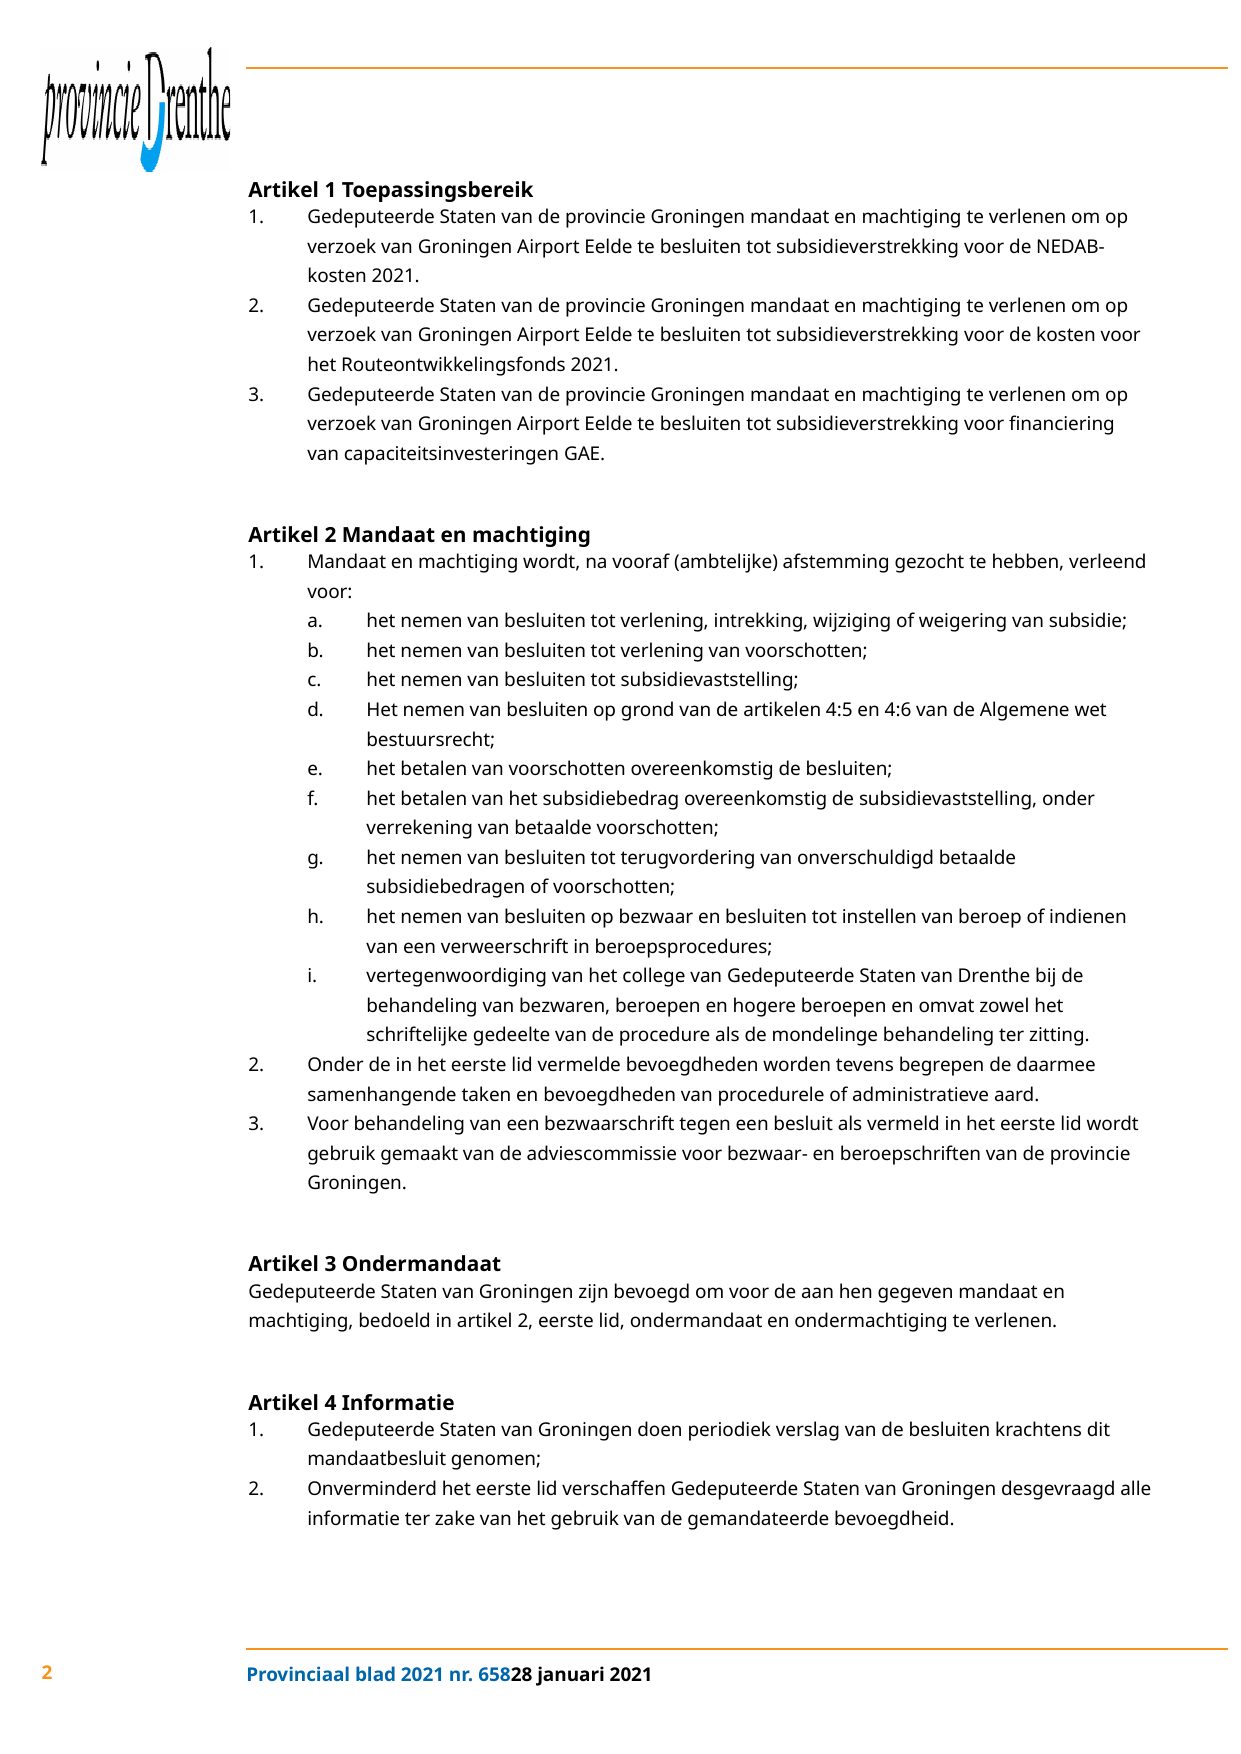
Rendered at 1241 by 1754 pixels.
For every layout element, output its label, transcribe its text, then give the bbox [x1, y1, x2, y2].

list Gedeputeerde Staten van de provincie Groningen mandaat en machtiging te verlenen om op verzoek van Groningen Airport Eelde te besluiten tot subsidieverstrekking voor de kosten voor het Routeontwikkelingsfonds 2021. [248, 292, 1152, 377]
list Mandaat en machtiging wordt, na vooraf (ambtelijke) afstemming gezocht te hebben, verleend voor: [248, 548, 1152, 604]
list Gedeputeerde Staten van Groningen doen periodiek verslag van de besluiten krachtens dit mandaatbesluit genomen; [248, 1416, 1152, 1471]
text Artikel 4 Informatie [248, 1388, 1152, 1416]
list Onverminderd het eerste lid verschaffen Gedeputeerde Staten van Groningen desgevraagd alle informatie ter zake van het gebruik van de gemandateerde bevoegdheid. [248, 1475, 1152, 1531]
text Artikel 2 Mandaat en machtiging [248, 520, 1152, 548]
list het nemen van besluiten op bezwaar en besluiten tot instellen van beroep of indienen van een verweerschrift in beroepsprocedures; [307, 903, 1152, 959]
list Onder de in het eerste lid vermelde bevoegdheden worden tevens begrepen de daarmee samenhangende taken en bevoegdheden van procedurele of administratieve aard. [248, 1051, 1152, 1107]
list het betalen van voorschotten overeenkomstig de besluiten; [307, 755, 1152, 781]
text Artikel 1 Toepassingsbereik [248, 175, 1152, 203]
text Gedeputeerde Staten van Groningen zijn bevoegd om voor de aan hen gegeven mandaat en machtiging, bedoeld in artikel 2, eerste lid, ondermandaat en ondermachtiging te verlenen. [248, 1278, 1152, 1333]
list het nemen van besluiten tot verlening van voorschotten; [307, 637, 1152, 663]
list het betalen van het subsidiebedrag overeenkomstig de subsidievaststelling, onder verrekening van betaalde voorschotten; [307, 785, 1152, 840]
list Voor behandeling van een bezwaarschrift tegen een besluit als vermeld in het eerste lid wordt gebruik gemaakt van de adviescommissie voor bezwaar- en beroepschriften van de provincie Groningen. [248, 1110, 1152, 1195]
list het nemen van besluiten tot subsidievaststelling; [307, 667, 1152, 692]
picture [41, 47, 231, 172]
list Gedeputeerde Staten van de provincie Groningen mandaat en machtiging te verlenen om op verzoek van Groningen Airport Eelde te besluiten tot subsidieverstrekking voor financiering van capaciteitsinvesteringen GAE. [248, 381, 1152, 466]
text Artikel 3 Ondermandaat [248, 1249, 1152, 1278]
list Gedeputeerde Staten van de provincie Groningen mandaat en machtiging te verlenen om op verzoek van Groningen Airport Eelde te besluiten tot subsidieverstrekking voor de NEDAB-kosten 2021. [248, 203, 1152, 288]
list het nemen van besluiten tot verlening, intrekking, wijziging of weigering van subsidie; [307, 607, 1152, 633]
list vertegenwoordiging van het college van Gedeputeerde Staten van Drenthe bij de behandeling van bezwaren, beroepen en hogere beroepen en omvat zowel het schriftelijke gedeelte van de procedure als de mondelinge behandeling ter zitting. [307, 962, 1152, 1047]
list Het nemen van besluiten op grond van de artikelen 4:5 en 4:6 van de Algemene wet bestuursrecht; [307, 696, 1152, 752]
list het nemen van besluiten tot terugvordering van onverschuldigd betaalde subsidiebedragen of voorschotten; [307, 844, 1152, 899]
